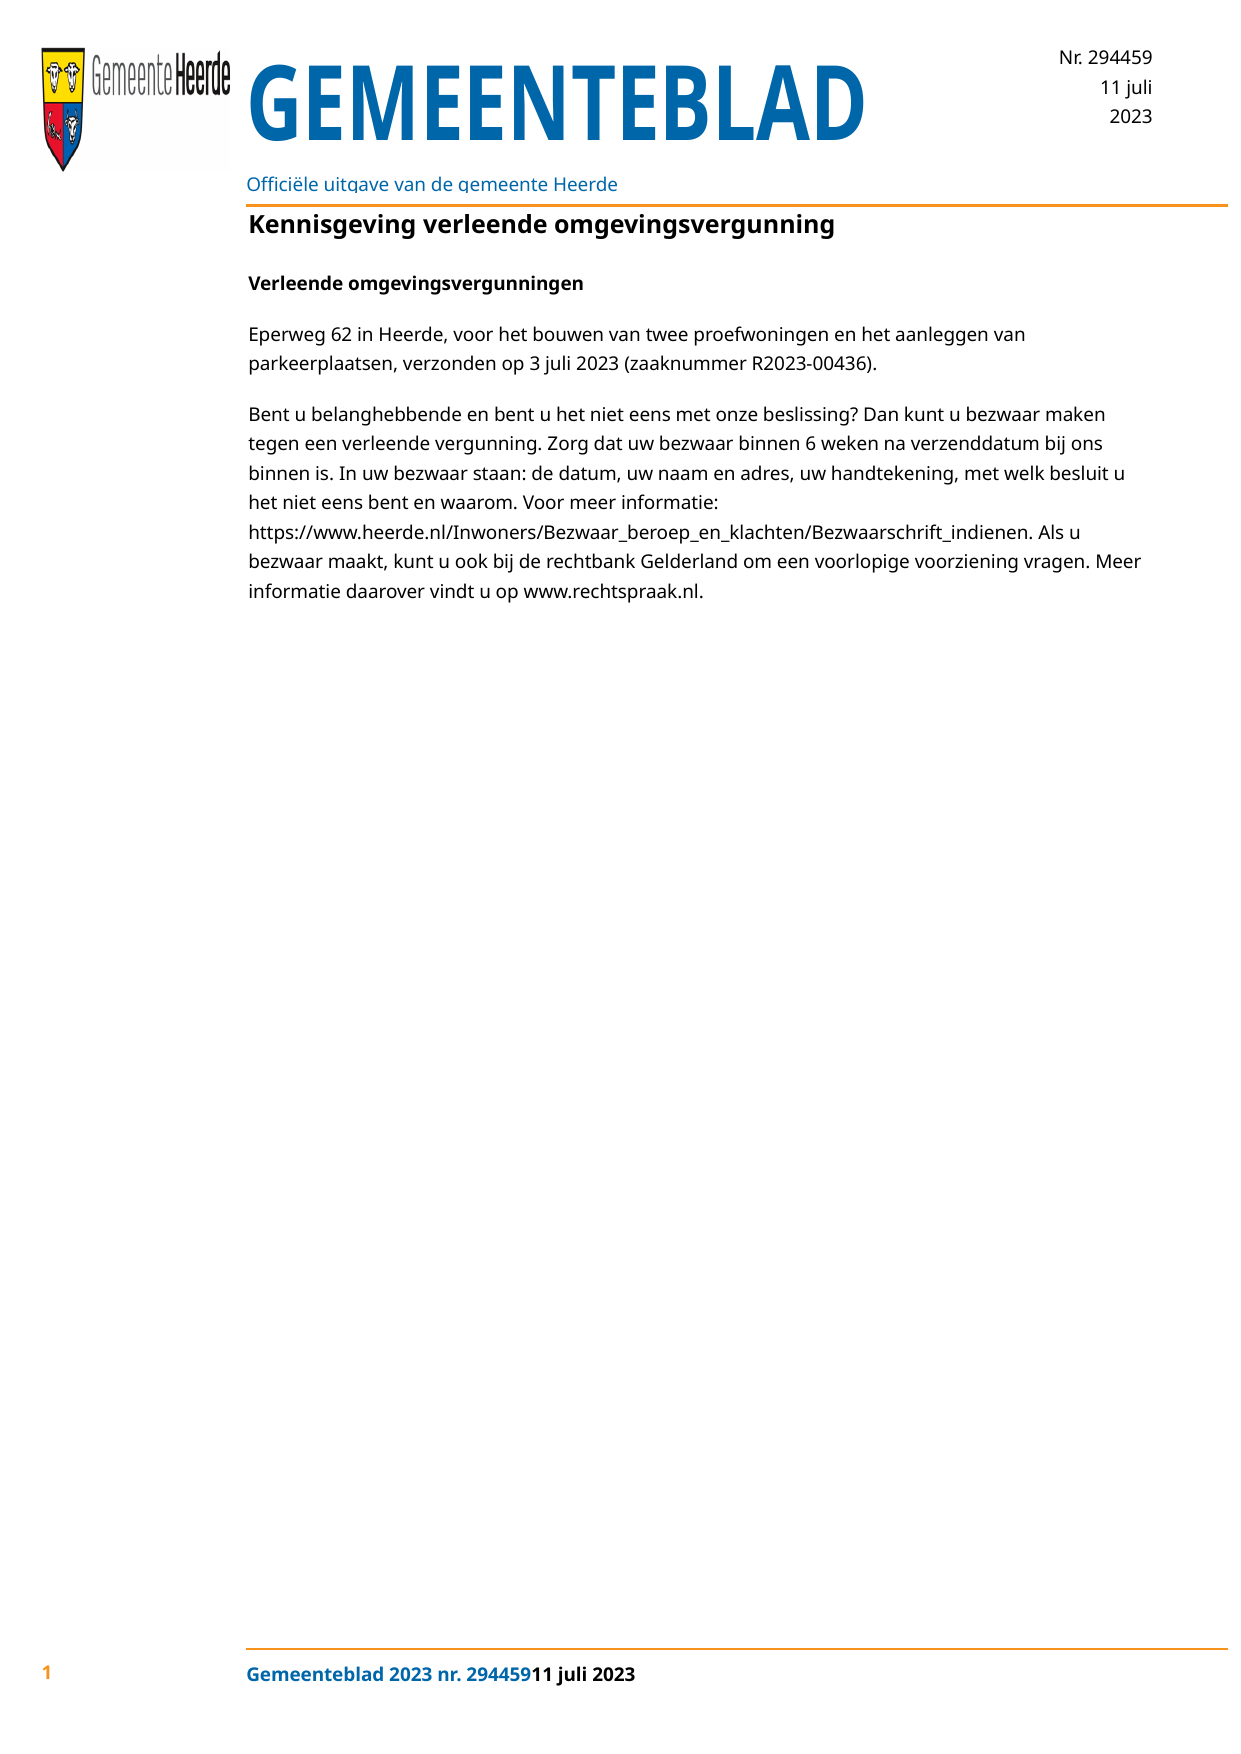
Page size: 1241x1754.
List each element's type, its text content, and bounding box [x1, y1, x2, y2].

text Verleende omgevingsvergunningen [248, 270, 1152, 296]
text Bent u belanghebbende en bent u het niet eens met onze beslissing? Dan kunt u bezwaar maken tegen een verleende vergunning. Zorg dat uw bezwaar binnen 6 weken na verzenddatum bij ons binnen is. In uw bezwaar staan: de datum, uw naam en adres, uw handtekening, met welk besluit u het niet eens bent en waarom. Voor meer informatie: https://www.heerde.nl/Inwoners/Bezwaar_beroep_en_klachten/Bezwaarschrift_indienen. Als u bezwaar maakt, kunt u ook bij de rechtbank Gelderland om een voorlopige voorziening vragen. Meer informatie daarover vindt u op www.rechtspraak.nl. [248, 401, 1152, 604]
picture [41, 47, 231, 172]
text Kennisgeving verleende omgevingsvergunning [248, 207, 1152, 241]
text Eperweg 62 in Heerde, voor het bouwen van twee proefwoningen en het aanleggen van parkeerplaatsen, verzonden op 3 juli 2023 (zaaknummer R2023-00436). [248, 321, 1152, 376]
